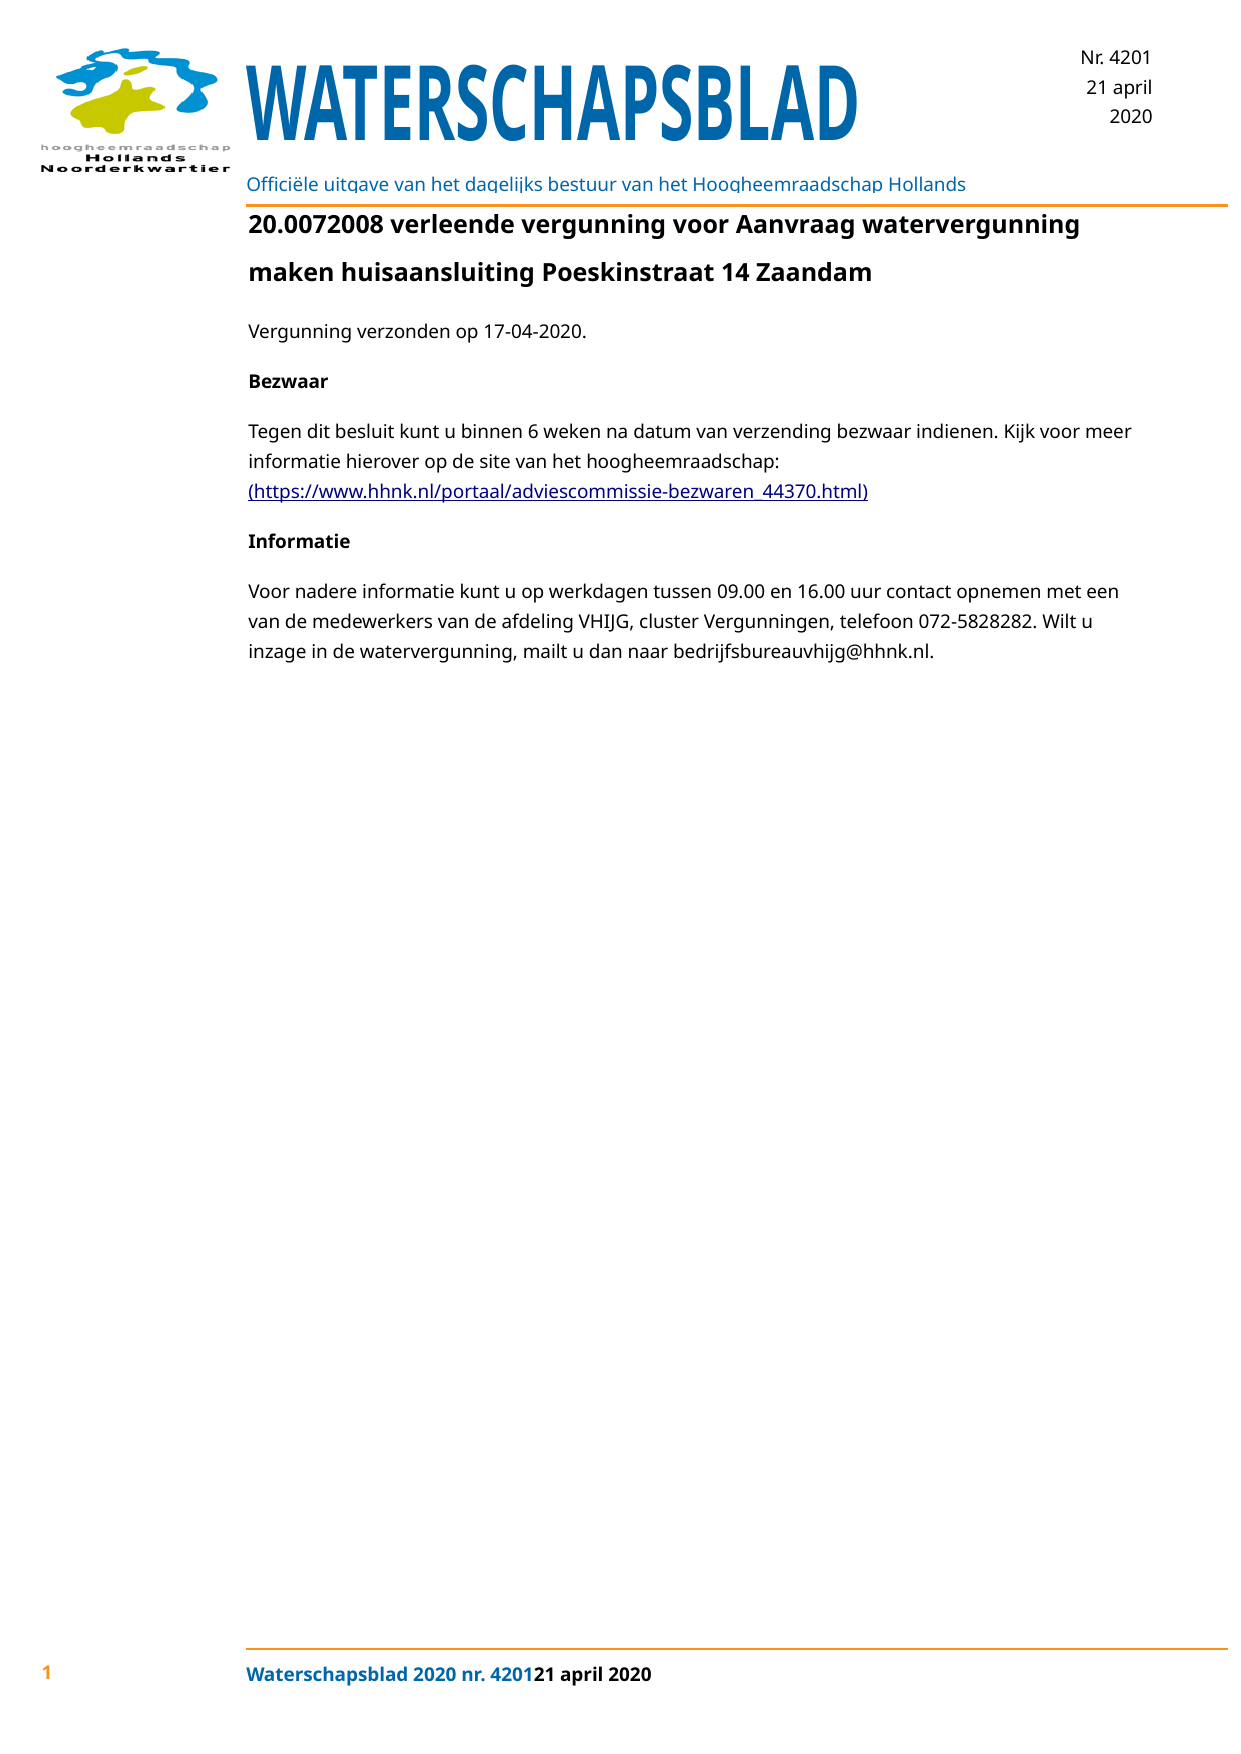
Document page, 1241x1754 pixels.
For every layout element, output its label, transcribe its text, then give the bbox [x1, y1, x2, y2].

text Bezwaar [248, 368, 1152, 394]
text Voor nadere informatie kunt u op werkdagen tussen 09.00 en 16.00 uur contact opnemen met een van de medewerkers van de afdeling VHIJG, cluster Vergunningen, telefoon 072-5828282. Wilt u inzage in de watervergunning, mailt u dan naar bedrijfsbureauvhijg@hhnk.nl. [248, 579, 1152, 664]
picture [41, 47, 231, 172]
text Tegen dit besluit kunt u binnen 6 weken na datum van verzending bezwaar indienen. Kijk voor meer informatie hierover op de site van het hoogheemraadschap: (https://www.hhnk.nl/portaal/adviescommissie-bezwaren_44370.html) [248, 419, 1152, 504]
text 20.0072008 verleende vergunning voor Aanvraag watervergunning maken huisaansluiting Poeskinstraat 14 Zaandam [248, 207, 1152, 288]
text Informatie [248, 528, 1152, 554]
text Vergunning verzonden op 17-04-2020. [248, 318, 1152, 344]
